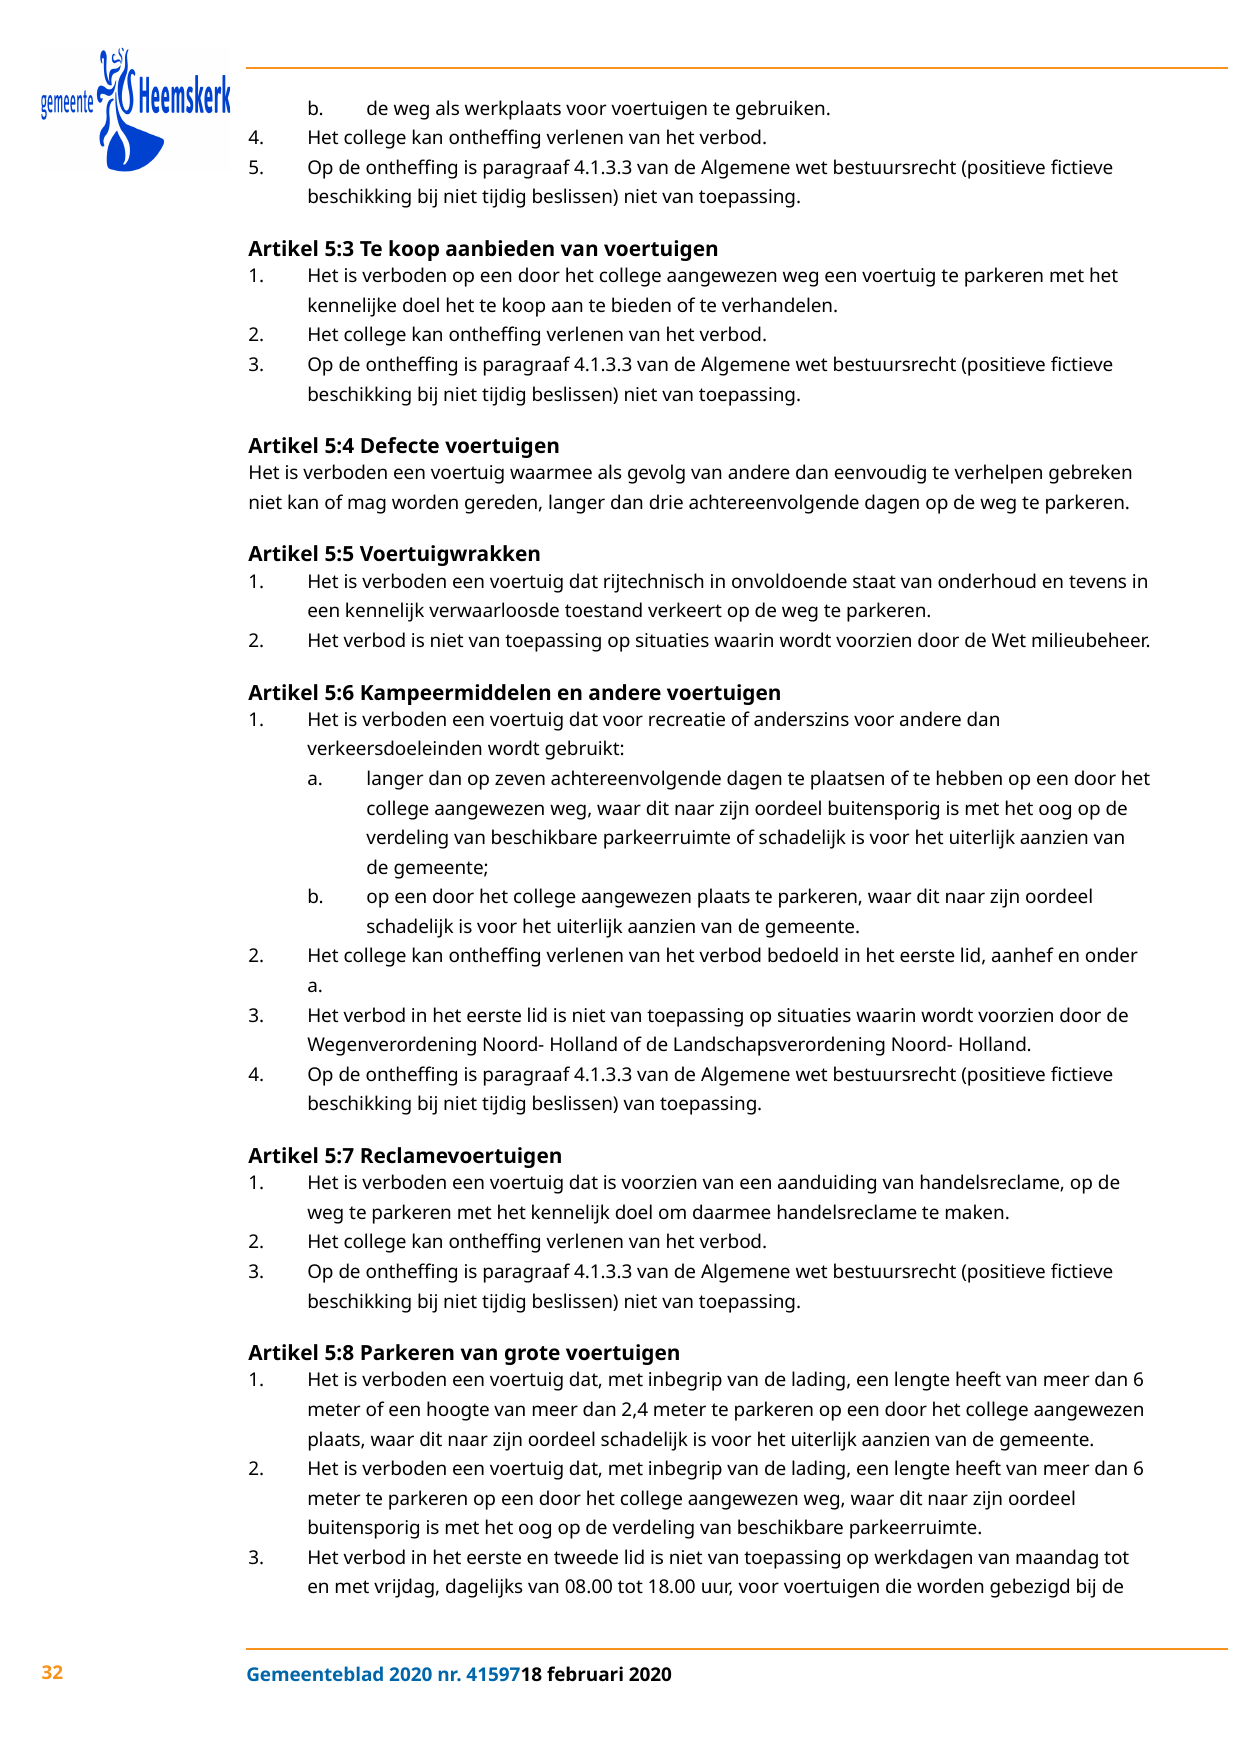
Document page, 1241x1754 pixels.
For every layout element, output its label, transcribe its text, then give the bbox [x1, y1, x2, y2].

list Het is verboden een voertuig dat rijtechnisch in onvoldoende staat van onderhoud en tevens in een kennelijk verwaarloosde toestand verkeert op de weg te parkeren. [248, 568, 1152, 623]
list Het is verboden op een door het college aangewezen weg een voertuig te parkeren met het kennelijke doel het te koop aan te bieden of te verhandelen. [248, 262, 1152, 318]
list de weg als werkplaats voor voertuigen te gebruiken. [307, 95, 1152, 121]
list Het is verboden een voertuig dat is voorzien van een aanduiding van handelsreclame, op de weg te parkeren met het kennelijk doel om daarmee handelsreclame te maken. [248, 1169, 1152, 1225]
picture [41, 47, 231, 172]
list Het college kan ontheffing verlenen van het verbod. [248, 322, 1152, 347]
list Het is verboden een voertuig dat, met inbegrip van de lading, een lengte heeft van meer dan 6 meter te parkeren op een door het college aangewezen weg, waar dit naar zijn oordeel buitensporig is met het oog op de verdeling van beschikbare parkeerruimte. [248, 1455, 1152, 1540]
list Het is verboden een voertuig dat voor recreatie of anderszins voor andere dan verkeersdoeleinden wordt gebruikt: [248, 706, 1152, 761]
list Het verbod in het eerste en tweede lid is niet van toepassing op werkdagen van maandag tot en met vrijdag, dagelijks van 08.00 tot 18.00 uur, voor voertuigen die worden gebezigd bij de [248, 1544, 1152, 1599]
list Het college kan ontheffing verlenen van het verbod bedoeld in het eerste lid, aanhef en onder a. [248, 943, 1152, 998]
list Het college kan ontheffing verlenen van het verbod. [248, 124, 1152, 150]
text Artikel 5:5 Voertuigwrakken [248, 539, 1152, 568]
text Artikel 5:6 Kampeermiddelen en andere voertuigen [248, 678, 1152, 706]
list Het college kan ontheffing verlenen van het verbod. [248, 1229, 1152, 1254]
list Op de ontheffing is paragraaf 4.1.3.3 van de Algemene wet bestuursrecht (positieve fictieve beschikking bij niet tijdig beslissen) niet van toepassing. [248, 1258, 1152, 1313]
list Het verbod is niet van toepassing op situaties waarin wordt voorzien door de Wet milieubeheer. [248, 627, 1152, 653]
list langer dan op zeven achtereenvolgende dagen te plaatsen of te hebben op een door het college aangewezen weg, waar dit naar zijn oordeel buitensporig is met het oog op de verdeling van beschikbare parkeerruimte of schadelijk is voor het uiterlijk aanzien van de gemeente; [307, 765, 1152, 880]
text Artikel 5:8 Parkeren van grote voertuigen [248, 1338, 1152, 1367]
text Artikel 5:7 Reclamevoertuigen [248, 1141, 1152, 1169]
text Artikel 5:4 Defecte voertuigen [248, 431, 1152, 459]
text Artikel 5:3 Te koop aanbieden van voertuigen [248, 234, 1152, 262]
text Het is verboden een voertuig waarmee als gevolg van andere dan eenvoudig te verhelpen gebreken niet kan of mag worden gereden, langer dan drie achtereenvolgende dagen op de weg te parkeren. [248, 459, 1152, 515]
list op een door het college aangewezen plaats te parkeren, waar dit naar zijn oordeel schadelijk is voor het uiterlijk aanzien van de gemeente. [307, 883, 1152, 939]
list Op de ontheffing is paragraaf 4.1.3.3 van de Algemene wet bestuursrecht (positieve fictieve beschikking bij niet tijdig beslissen) niet van toepassing. [248, 154, 1152, 209]
list Het is verboden een voertuig dat, met inbegrip van de lading, een lengte heeft van meer dan 6 meter of een hoogte van meer dan 2,4 meter te parkeren op een door het college aangewezen plaats, waar dit naar zijn oordeel schadelijk is voor het uiterlijk aanzien van de gemeente. [248, 1367, 1152, 1452]
list Het verbod in het eerste lid is niet van toepassing op situaties waarin wordt voorzien door de Wegenverordening Noord- Holland of de Landschapsverordening Noord- Holland. [248, 1002, 1152, 1057]
list Op de ontheffing is paragraaf 4.1.3.3 van de Algemene wet bestuursrecht (positieve fictieve beschikking bij niet tijdig beslissen) niet van toepassing. [248, 351, 1152, 406]
list Op de ontheffing is paragraaf 4.1.3.3 van de Algemene wet bestuursrecht (positieve fictieve beschikking bij niet tijdig beslissen) van toepassing. [248, 1061, 1152, 1116]
